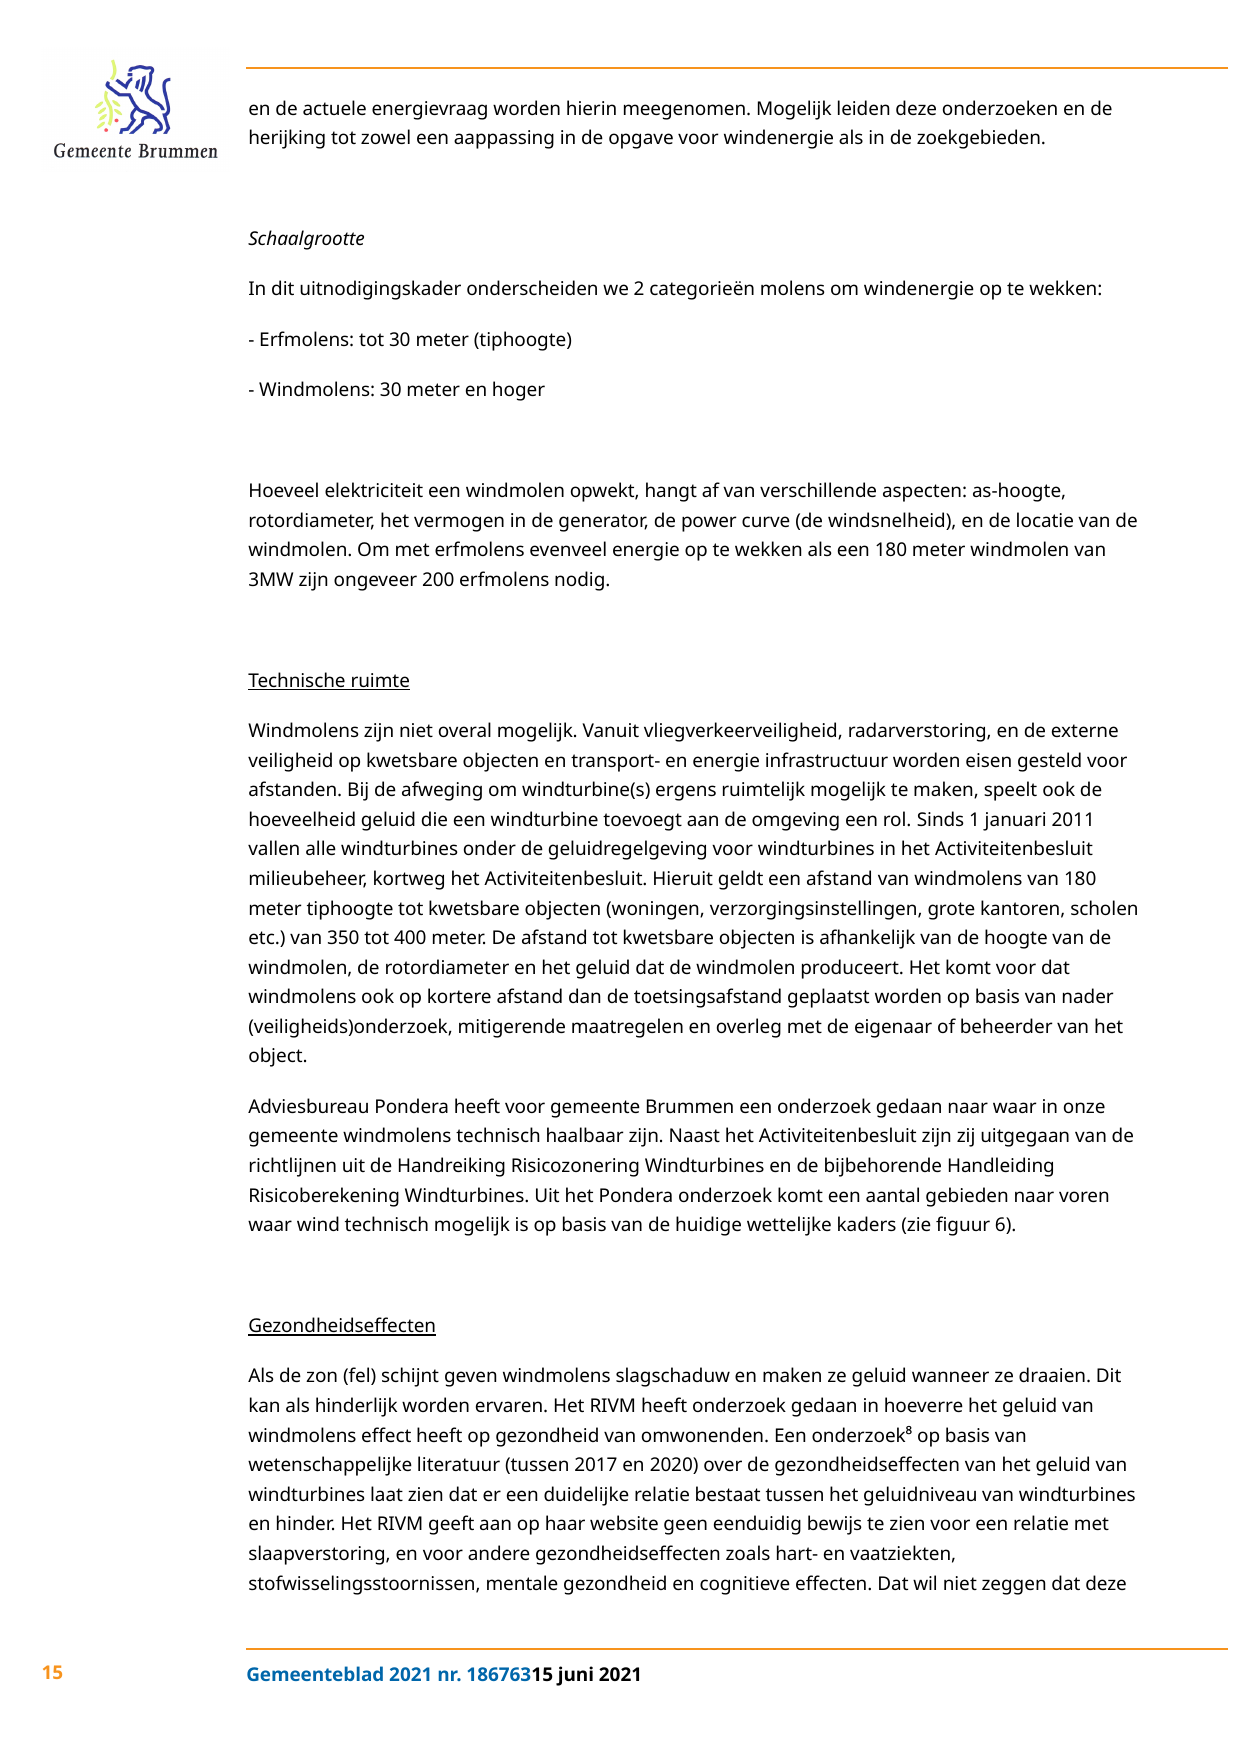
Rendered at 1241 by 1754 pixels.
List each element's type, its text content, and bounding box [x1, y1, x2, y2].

text Als de zon (fel) schijnt geven windmolens slagschaduw en maken ze geluid wanneer ze draaien. Dit kan als hinderlijk worden ervaren. Het RIVM heeft onderzoek gedaan in hoeverre het geluid van windmolens effect heeft op gezondheid van omwonenden. Een onderzoek⁸ op basis van wetenschappelijke literatuur (tussen 2017 en 2020) over de gezondheidseffecten van het geluid van windturbines laat zien dat er een duidelijke relatie bestaat tussen het geluidniveau van windturbines en hinder. Het RIVM geeft aan op haar website geen eenduidig bewijs te zien voor een relatie met slaapverstoring, en voor andere gezondheidseffecten zoals hart- en vaatziekten, stofwisselingsstoornissen, mentale gezondheid en cognitieve effecten. Dat wil niet zeggen dat deze [248, 1363, 1152, 1596]
text - Erfmolens: tot 30 meter (tiphoogte) [248, 326, 1152, 352]
text Windmolens zijn niet overal mogelijk. Vanuit vliegverkeerveiligheid, radarverstoring, en de externe veiligheid op kwetsbare objecten en transport- en energie infrastructuur worden eisen gesteld voor afstanden. Bij de afweging om windturbine(s) ergens ruimtelijk mogelijk te maken, speelt ook de hoeveelheid geluid die een windturbine toevoegt aan de omgeving een rol. Sinds 1 januari 2011 vallen alle windturbines onder de geluidregelgeving voor windturbines in het Activiteitenbesluit milieubeheer, kortweg het Activiteitenbesluit. Hieruit geldt een afstand van windmolens van 180 meter tiphoogte tot kwetsbare objecten (woningen, verzorgingsinstellingen, grote kantoren, scholen etc.) van 350 tot 400 meter. De afstand tot kwetsbare objecten is afhankelijk van de hoogte van de windmolen, de rotordiameter en het geluid dat de windmolen produceert. Het komt voor dat windmolens ook op kortere afstand dan de toetsingsafstand geplaatst worden op basis van nader (veiligheids)onderzoek, mitigerende maatregelen en overleg met de eigenaar of beheerder van het object. [248, 717, 1152, 1068]
text - Windmolens: 30 meter en hoger [248, 376, 1152, 402]
text Technische ruimte [248, 667, 1152, 693]
text Gezondheidseffecten [248, 1312, 1152, 1338]
text In dit uitnodigingskader onderscheiden we 2 categorieën molens om windenergie op te wekken: [248, 276, 1152, 301]
text en de actuele energievraag worden hierin meegenomen. Mogelijk leiden deze onderzoeken en de herijking tot zowel een aappassing in de opgave voor windenergie als in de zoekgebieden. [248, 95, 1152, 150]
picture [41, 47, 231, 172]
text Schaalgrootte [248, 225, 1152, 251]
text Hoeveel elektriciteit een windmolen opwekt, hangt af van verschillende aspecten: as-hoogte, rotordiameter, het vermogen in de generator, de power curve (de windsnelheid), en de locatie van de windmolen. Om met erfmolens evenveel energie op te wekken als een 180 meter windmolen van 3MW zijn ongeveer 200 erfmolens nodig. [248, 477, 1152, 592]
text Adviesbureau Pondera heeft voor gemeente Brummen een onderzoek gedaan naar waar in onze gemeente windmolens technisch haalbaar zijn. Naast het Activiteitenbesluit zijn zij uitgegaan van de richtlijnen uit de Handreiking Risicozonering Windturbines en de bijbehorende Handleiding Risicoberekening Windturbines. Uit het Pondera onderzoek komt een aantal gebieden naar voren waar wind technisch mogelijk is op basis van de huidige wettelijke kaders (zie figuur 6). [248, 1093, 1152, 1237]
